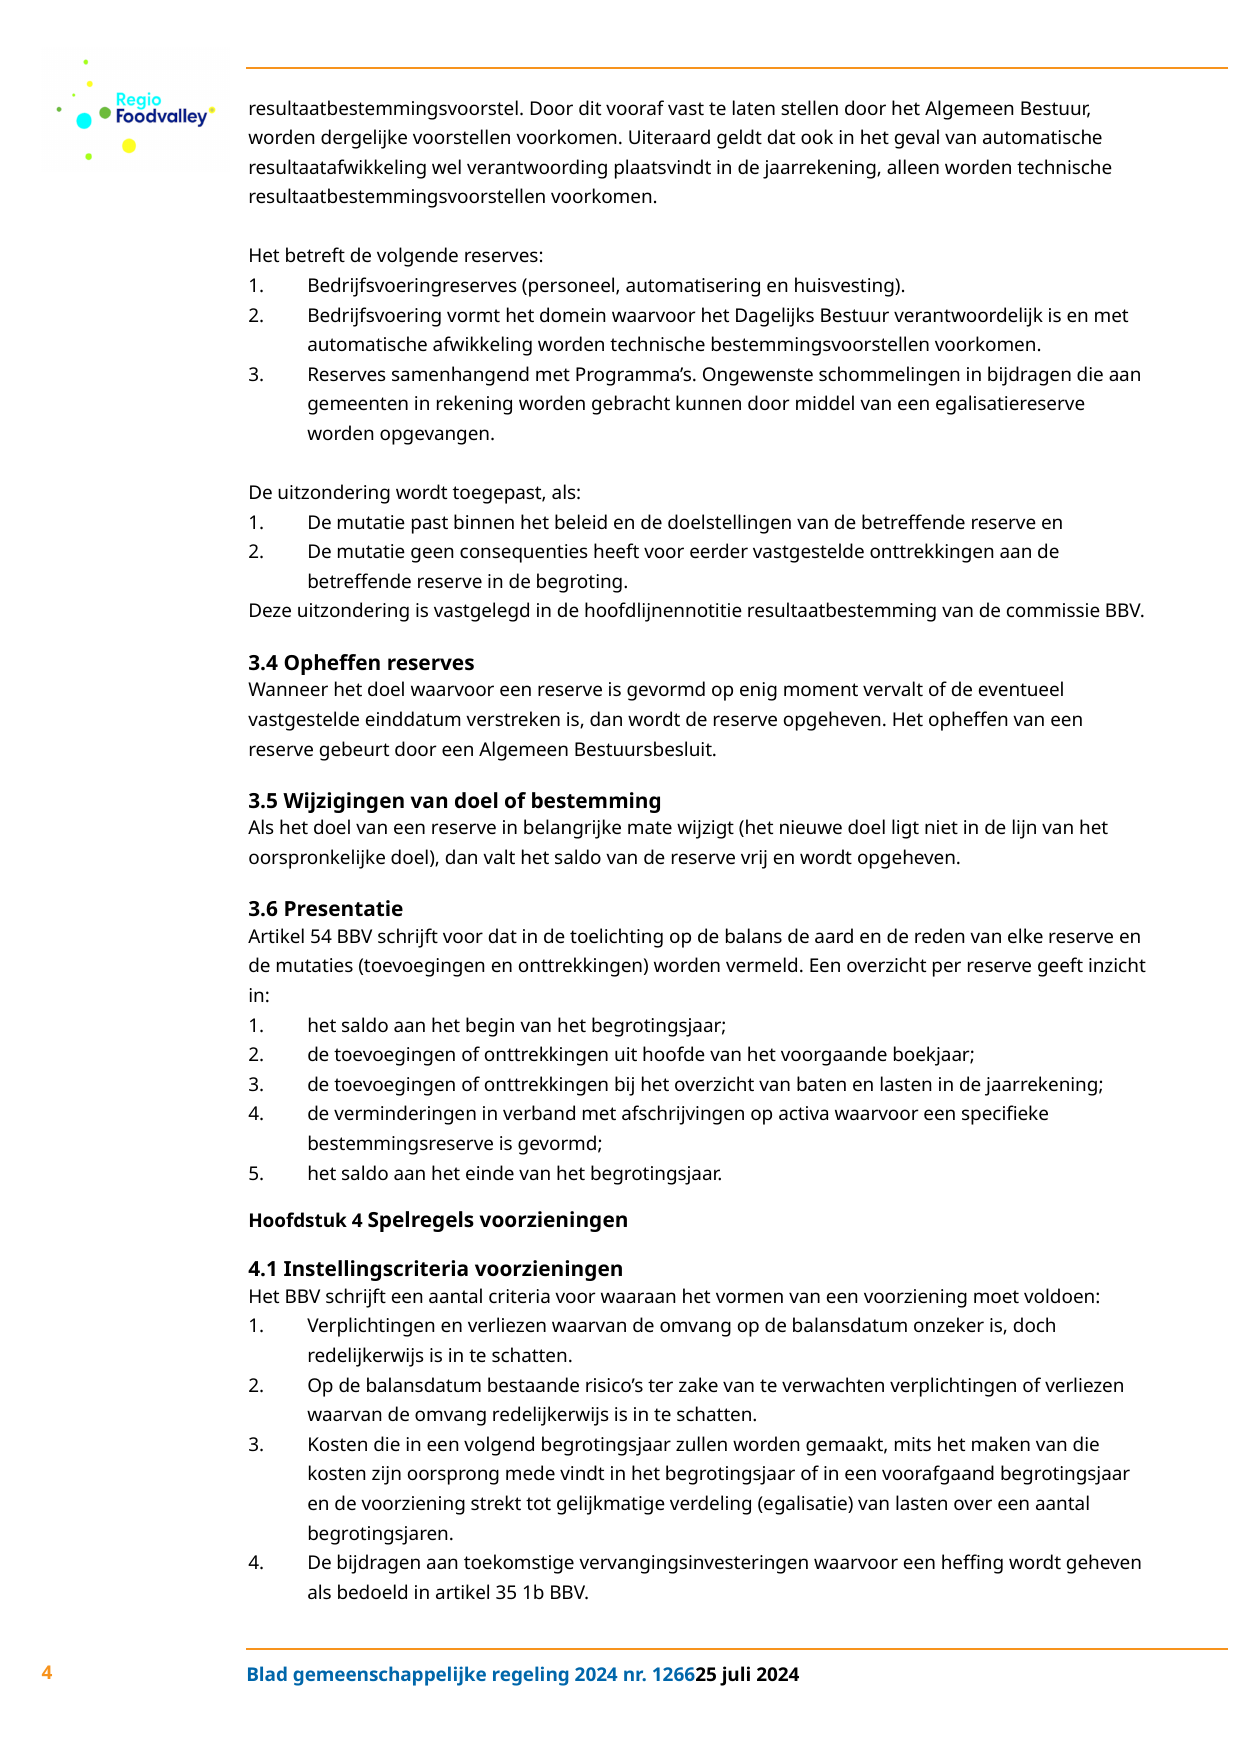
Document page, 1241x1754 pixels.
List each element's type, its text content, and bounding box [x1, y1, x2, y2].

text Het BBV schrijft een aantal criteria voor waaraan het vormen van een voorziening moet voldoen: [248, 1283, 1152, 1309]
text 3.5 Wijzigingen van doel of bestemming [248, 786, 1152, 814]
text 4.1 Instellingscriteria voorzieningen [248, 1254, 1152, 1283]
list Op de balansdatum bestaande risico’s ter zake van te verwachten verplichtingen of verliezen waarvan de omvang redelijkerwijs is in te schatten. [248, 1372, 1152, 1427]
text De uitzondering wordt toegepast, als: [248, 479, 1152, 505]
list de toevoegingen of onttrekkingen uit hoofde van het voorgaande boekjaar; [248, 1041, 1152, 1067]
list Reserves samenhangend met Programma’s. Ongewenste schommelingen in bijdragen die aan gemeenten in rekening worden gebracht kunnen door middel van een egalisatiereserve worden opgevangen. [248, 361, 1152, 446]
list de toevoegingen of onttrekkingen bij het overzicht van baten en lasten in de jaarrekening; [248, 1071, 1152, 1097]
text Als het doel van een reserve in belangrijke mate wijzigt (het nieuwe doel ligt niet in de lijn van het oorspronkelijke doel), dan valt het saldo van de reserve vrij en wordt opgeheven. [248, 814, 1152, 870]
list De bijdragen aan toekomstige vervangingsinvesteringen waarvoor een heffing wordt geheven als bedoeld in artikel 35 1b BBV. [248, 1549, 1152, 1604]
picture [41, 47, 231, 172]
list Kosten die in een volgend begrotingsjaar zullen worden gemaakt, mits het maken van die kosten zijn oorsprong mede vindt in het begrotingsjaar of in een voorafgaand begrotingsjaar en de voorziening strekt tot gelijkmatige verdeling (egalisatie) van lasten over een aantal begrotingsjaren. [248, 1431, 1152, 1545]
list Verplichtingen en verliezen waarvan de omvang op de balansdatum onzeker is, doch redelijkerwijs is in te schatten. [248, 1313, 1152, 1368]
list De mutatie geen consequenties heeft voor eerder vastgestelde onttrekkingen aan de betreffende reserve in de begroting. [248, 538, 1152, 594]
list De mutatie past binnen het beleid en de doelstellingen van de betreffende reserve en [248, 509, 1152, 535]
list de verminderingen in verband met afschrijvingen op activa waarvoor een specifieke bestemmingsreserve is gevormd; [248, 1101, 1152, 1156]
list Bedrijfsvoering vormt het domein waarvoor het Dagelijks Bestuur verantwoordelijk is en met automatische afwikkeling worden technische bestemmingsvoorstellen voorkomen. [248, 302, 1152, 357]
text Deze uitzondering is vastgelegd in de hoofdlijnennotitie resultaatbestemming van de commissie BBV. [248, 598, 1152, 623]
text 3.4 Opheffen reserves [248, 648, 1152, 677]
text Het betreft de volgende reserves: [248, 243, 1152, 268]
list het saldo aan het begin van het begrotingsjaar; [248, 1012, 1152, 1037]
text 3.6 Presentatie [248, 894, 1152, 923]
list het saldo aan het einde van het begrotingsjaar. [248, 1160, 1152, 1185]
text Artikel 54 BBV schrijft voor dat in de toelichting op de balans de aard en de reden van elke reserve en de mutaties (toevoegingen en onttrekkingen) worden vermeld. Een overzicht per reserve geeft inzicht in: [248, 923, 1152, 1008]
list Bedrijfsvoeringreserves (personeel, automatisering en huisvesting). [248, 272, 1152, 298]
text Hoofdstuk 4 Spelregels voorzieningen [248, 1205, 1152, 1234]
text resultaatbestemmingsvoorstel. Door dit vooraf vast te laten stellen door het Algemeen Bestuur, worden dergelijke voorstellen voorkomen. Uiteraard geldt dat ook in het geval van automatische resultaatafwikkeling wel verantwoording plaatsvindt in de jaarrekening, alleen worden technische resultaatbestemmingsvoorstellen voorkomen. [248, 95, 1152, 209]
text Wanneer het doel waarvoor een reserve is gevormd op enig moment vervalt of de eventueel vastgestelde einddatum verstreken is, dan wordt de reserve opgeheven. Het opheffen van een reserve gebeurt door een Algemeen Bestuursbesluit. [248, 677, 1152, 761]
